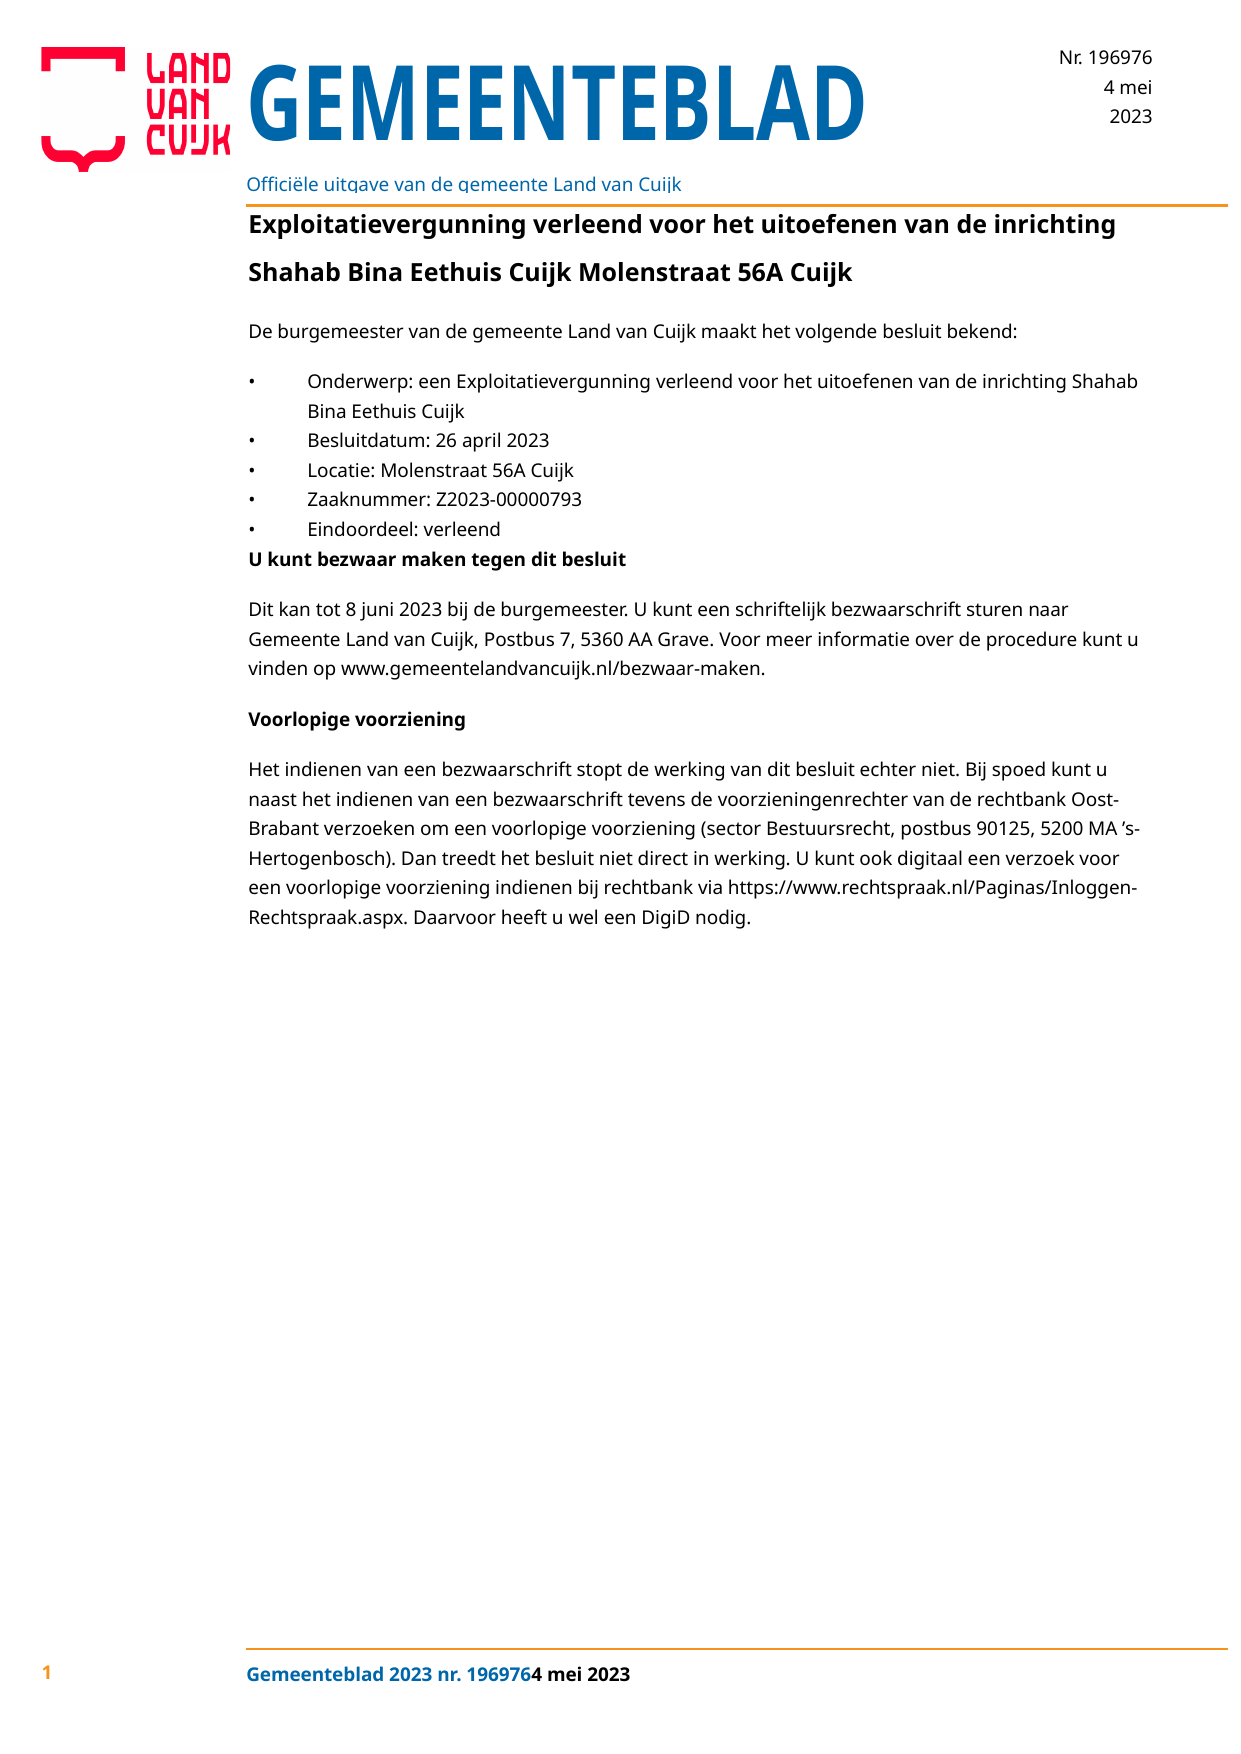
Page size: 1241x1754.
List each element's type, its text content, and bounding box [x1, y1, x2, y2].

list Onderwerp: een Exploitatievergunning verleend voor het uitoefenen van de inrichting Shahab Bina Eethuis Cuijk [248, 368, 1152, 424]
text U kunt bezwaar maken tegen dit besluit [248, 546, 1152, 572]
list Locatie: Molenstraat 56A Cuijk [248, 457, 1152, 483]
text Het indienen van een bezwaarschrift stopt de werking van dit besluit echter niet. Bij spoed kunt u naast het indienen van een bezwaarschrift tevens de voorzieningenrechter van de rechtbank Oost-Brabant verzoeken om een voorlopige voorziening (sector Bestuursrecht, postbus 90125, 5200 MA ’s-Hertogenbosch). Dan treedt het besluit niet direct in werking. U kunt ook digitaal een verzoek voor een voorlopige voorziening indienen bij rechtbank via https://www.rechtspraak.nl/Paginas/Inloggen-Rechtspraak.aspx. Daarvoor heeft u wel een DigiD nodig. [248, 756, 1152, 930]
text Exploitatievergunning verleend voor het uitoefenen van de inrichting Shahab Bina Eethuis Cuijk Molenstraat 56A Cuijk [248, 207, 1152, 288]
text De burgemeester van de gemeente Land van Cuijk maakt het volgende besluit bekend: [248, 318, 1152, 344]
text Dit kan tot 8 juni 2023 bij de burgemeester. U kunt een schriftelijk bezwaarschrift sturen naar Gemeente Land van Cuijk, Postbus 7, 5360 AA Grave. Voor meer informatie over de procedure kunt u vinden op www.gemeentelandvancuijk.nl/bezwaar-maken. [248, 596, 1152, 681]
text Voorlopige voorziening [248, 706, 1152, 732]
list Zaaknummer: Z2023-00000793 [248, 487, 1152, 512]
list Eindoordeel: verleend [248, 516, 1152, 542]
picture [41, 47, 231, 172]
list Besluitdatum: 26 april 2023 [248, 427, 1152, 453]
